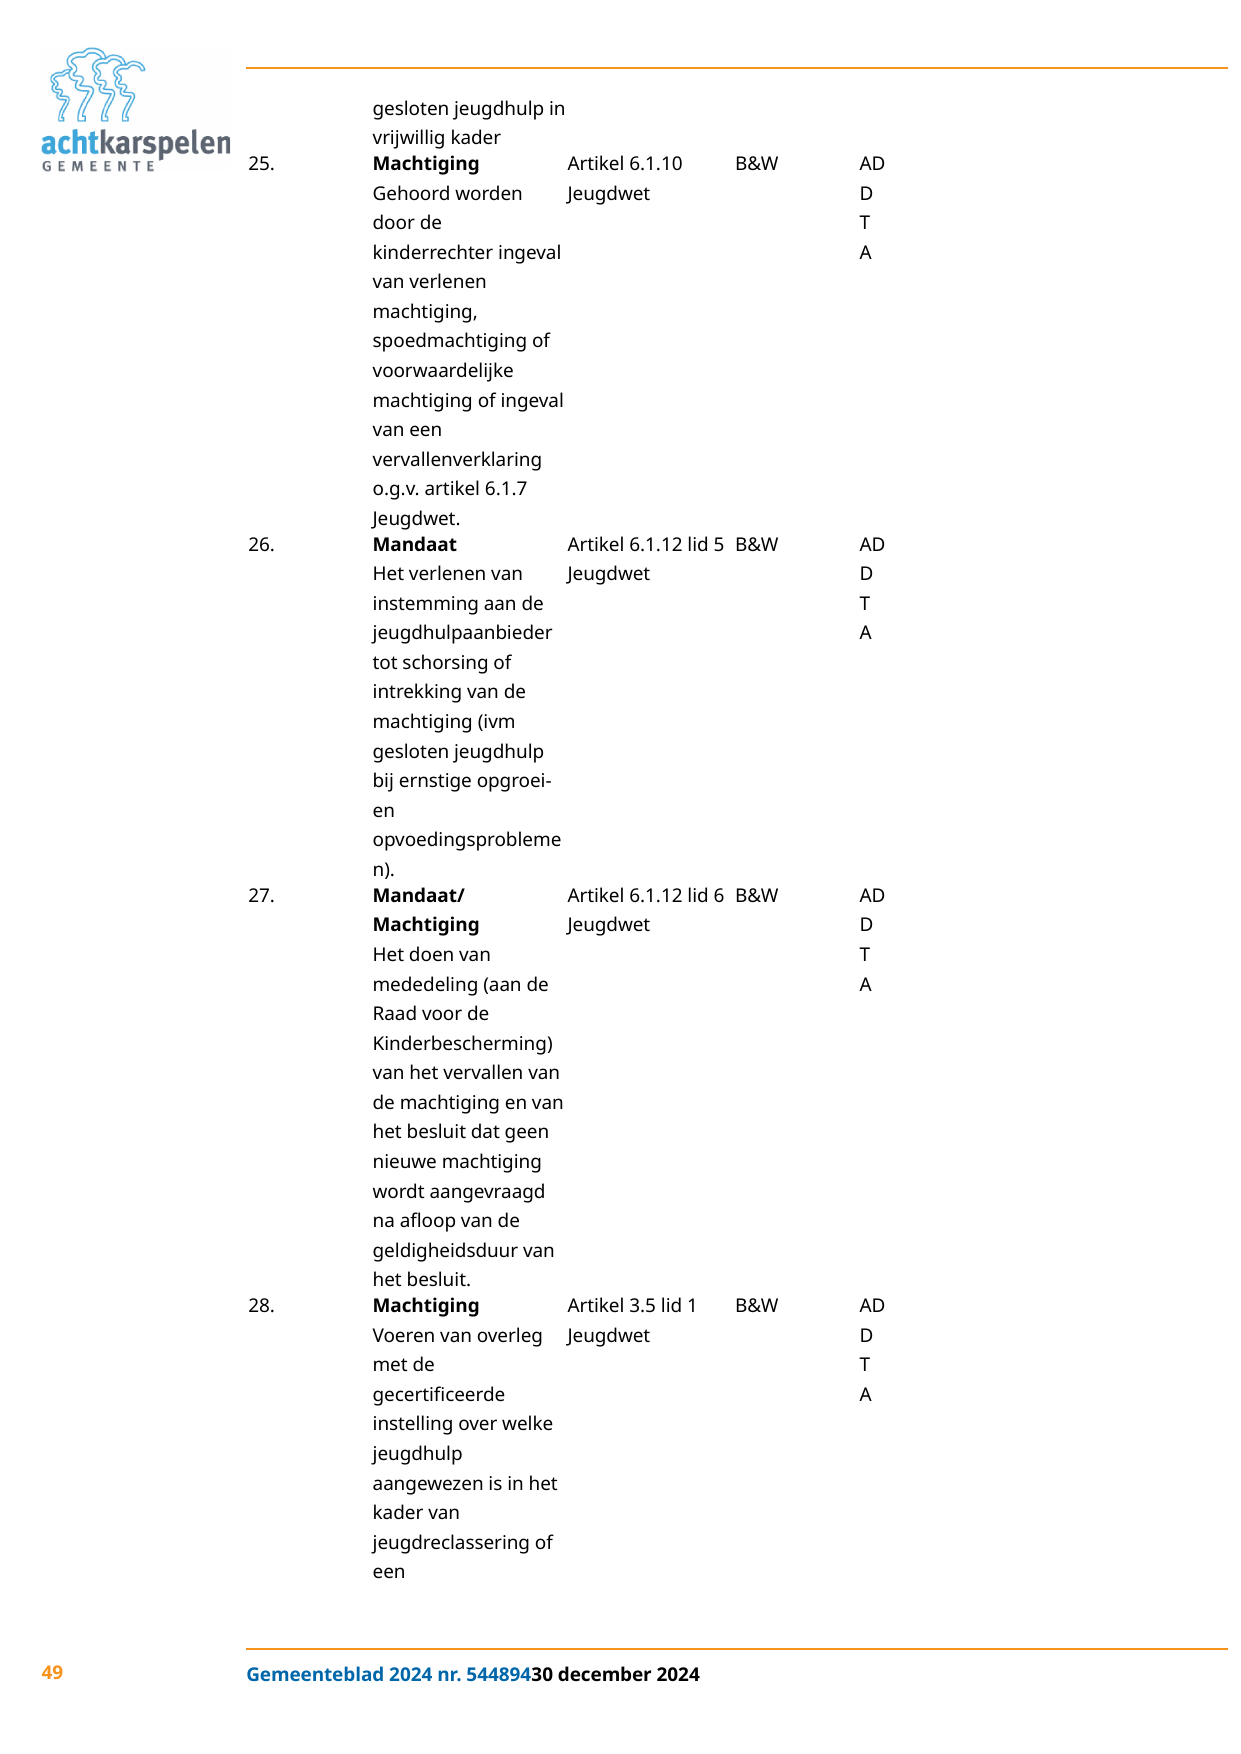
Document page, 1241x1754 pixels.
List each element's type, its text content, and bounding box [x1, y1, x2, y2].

table_cell AD D T A [859, 1292, 984, 1584]
table_cell B&W [735, 882, 859, 1292]
table_cell 27. [248, 882, 372, 1292]
table_cell B&W [735, 531, 859, 882]
table_cell [859, 95, 984, 150]
picture [41, 47, 231, 172]
table_cell [984, 1292, 1152, 1584]
table_cell [567, 95, 735, 150]
table_cell 26. [248, 531, 372, 882]
table_cell B&W [735, 150, 859, 531]
table_cell [984, 150, 1152, 531]
table_cell AD D T A [859, 531, 984, 882]
table_cell Machtiging Gehoord worden door de kinderrechter ingeval van verlenen machtiging, spoedmachtiging of voorwaardelijke machtiging of ingeval van een vervallenverklaring o.g.v. artikel 6.1.7 Jeugdwet. [373, 150, 567, 531]
table_cell gesloten jeugdhulp in vrijwillig kader [373, 95, 567, 150]
table_cell 25. [248, 150, 372, 531]
table_cell AD D T A [859, 882, 984, 1292]
table_cell B&W [735, 1292, 859, 1584]
table_cell [735, 95, 859, 150]
table_cell Artikel 6.1.12 lid 5 Jeugdwet [567, 531, 735, 882]
table_cell Artikel 3.5 lid 1 Jeugdwet [567, 1292, 735, 1584]
table_cell 28. [248, 1292, 372, 1584]
table_cell AD D T A [859, 150, 984, 531]
table_cell [984, 531, 1152, 882]
table_cell Artikel 6.1.12 lid 6 Jeugdwet [567, 882, 735, 1292]
table_cell Machtiging Voeren van overleg met de gecertificeerde instelling over welke jeugdhulp aangewezen is in het kader van jeugdreclassering of een [373, 1292, 567, 1584]
table_cell Artikel 6.1.10 Jeugdwet [567, 150, 735, 531]
table_cell [984, 882, 1152, 1292]
table_cell [248, 95, 372, 150]
table_cell [984, 95, 1152, 150]
table_cell Mandaat/Machtiging Het doen van mededeling (aan de Raad voor de Kinderbescherming) van het vervallen van de machtiging en van het besluit dat geen nieuwe machtiging wordt aangevraagd na afloop van de geldigheidsduur van het besluit. [373, 882, 567, 1292]
table_cell Mandaat Het verlenen van instemming aan de jeugdhulpaanbieder tot schorsing of intrekking van de machtiging (ivm gesloten jeugdhulp bij ernstige opgroei- en opvoedingsproblemen). [373, 531, 567, 882]
